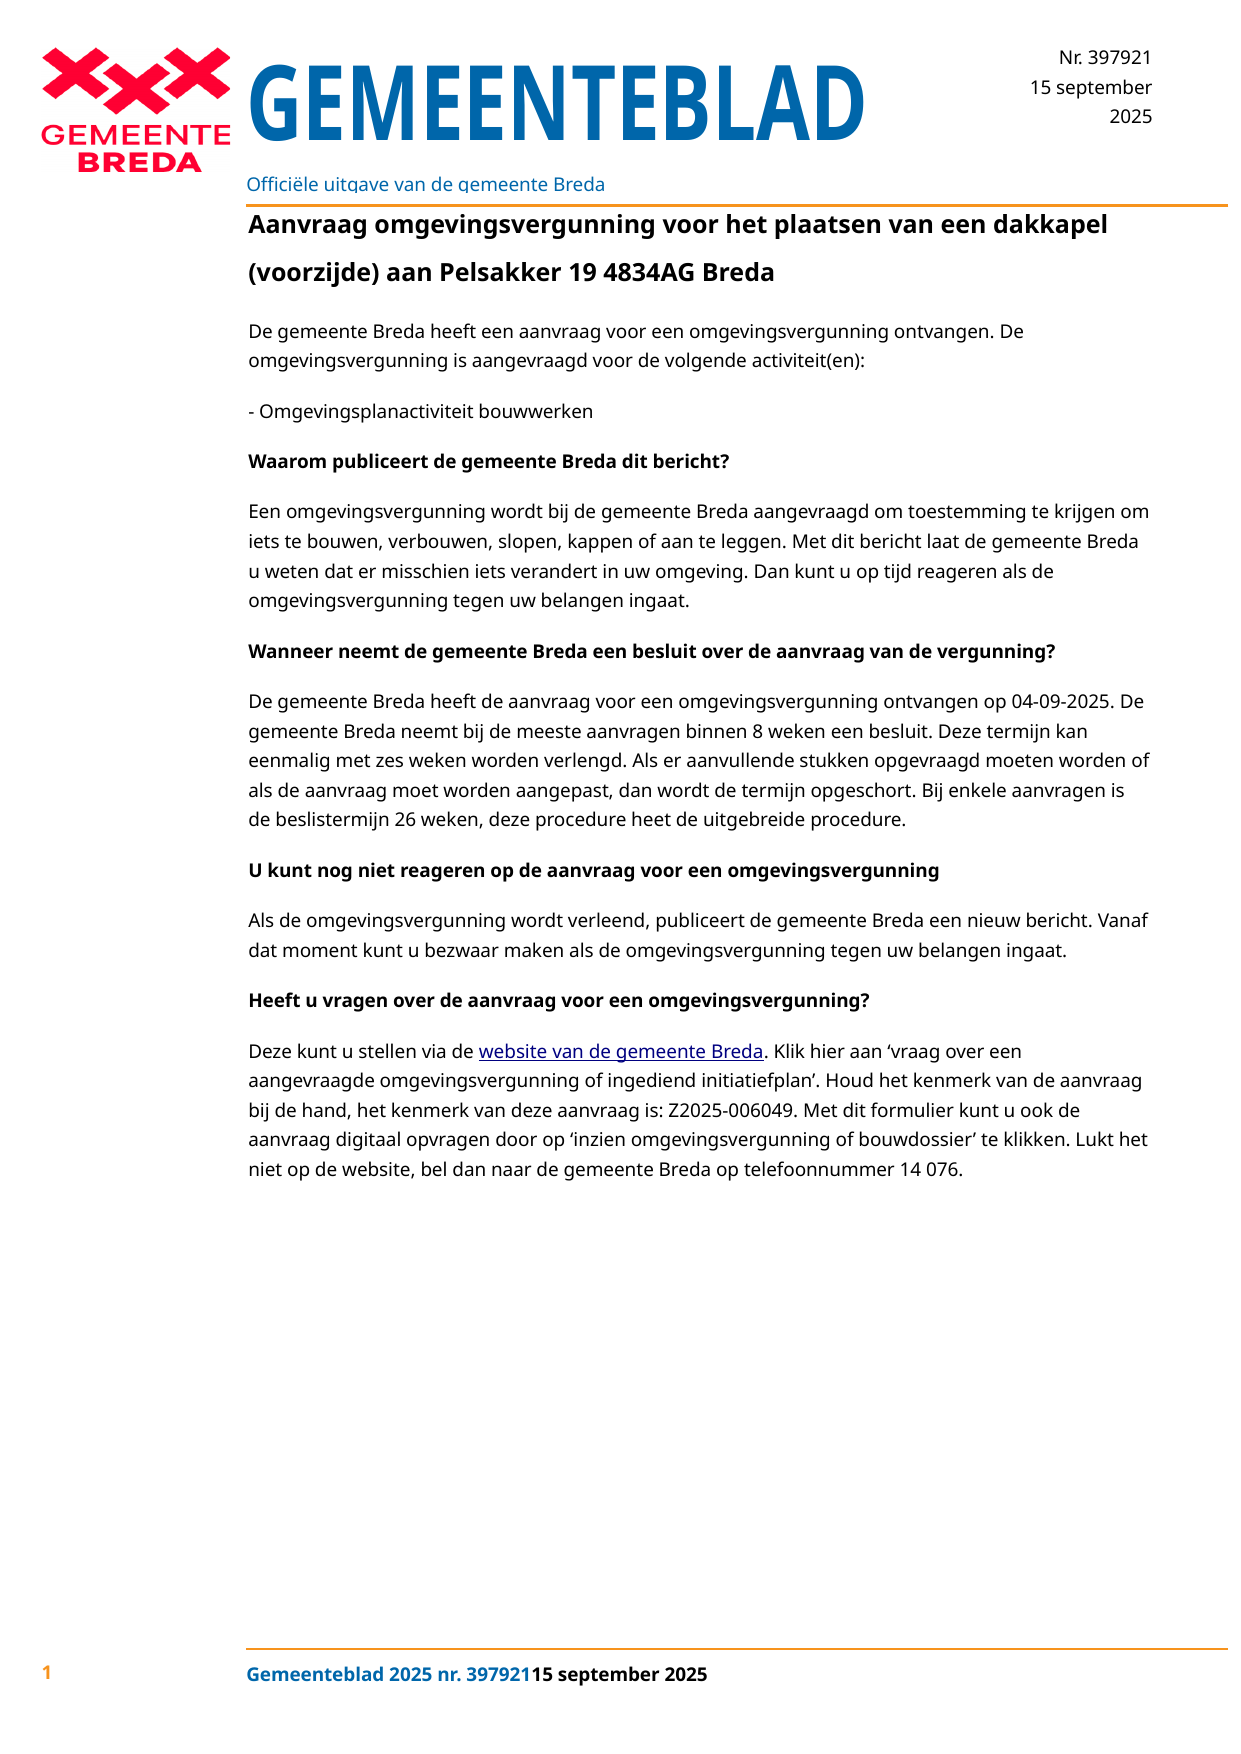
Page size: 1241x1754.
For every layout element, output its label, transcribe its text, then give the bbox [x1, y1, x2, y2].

text De gemeente Breda heeft een aanvraag voor een omgevingsvergunning ontvangen. De omgevingsvergunning is aangevraagd voor de volgende activiteit(en): [248, 318, 1152, 373]
text Wanneer neemt de gemeente Breda een besluit over de aanvraag van de vergunning? [248, 638, 1152, 664]
text U kunt nog niet reageren op de aanvraag voor een omgevingsvergunning [248, 857, 1152, 883]
picture [41, 47, 231, 172]
text De gemeente Breda heeft de aanvraag voor een omgevingsvergunning ontvangen op 04-09-2025. De gemeente Breda neemt bij de meeste aanvragen binnen 8 weken een besluit. Deze termijn kan eenmalig met zes weken worden verlengd. Als er aanvullende stukken opgevraagd moeten worden of als de aanvraag moet worden aangepast, dan wordt de termijn opgeschort. Bij enkele aanvragen is de beslistermijn 26 weken, deze procedure heet de uitgebreide procedure. [248, 688, 1152, 832]
text Heeft u vragen over de aanvraag voor een omgevingsvergunning? [248, 987, 1152, 1013]
text Als de omgevingsvergunning wordt verleend, publiceert de gemeente Breda een nieuw bericht. Vanaf dat moment kunt u bezwaar maken als de omgevingsvergunning tegen uw belangen ingaat. [248, 907, 1152, 963]
text Deze kunt u stellen via de website van de gemeente Breda. Klik hier aan ‘vraag over een aangevraagde omgevingsvergunning of ingediend initiatiefplan’. Houd het kenmerk van de aanvraag bij de hand, het kenmerk van deze aanvraag is: Z2025-006049. Met dit formulier kunt u ook de aanvraag digitaal opvragen door op ‘inzien omgevingsvergunning of bouwdossier’ te klikken. Lukt het niet op de website, bel dan naar de gemeente Breda op telefoonnummer 14 076. [248, 1038, 1152, 1182]
text Waarom publiceert de gemeente Breda dit bericht? [248, 448, 1152, 474]
text Aanvraag omgevingsvergunning voor het plaatsen van een dakkapel (voorzijde) aan Pelsakker 19 4834AG Breda [248, 207, 1152, 288]
text Een omgevingsvergunning wordt bij de gemeente Breda aangevraagd om toestemming te krijgen om iets te bouwen, verbouwen, slopen, kappen of aan te leggen. Met dit bericht laat de gemeente Breda u weten dat er misschien iets verandert in uw omgeving. Dan kunt u op tijd reageren als de omgevingsvergunning tegen uw belangen ingaat. [248, 499, 1152, 613]
text - Omgevingsplanactiviteit bouwwerken [248, 398, 1152, 424]
